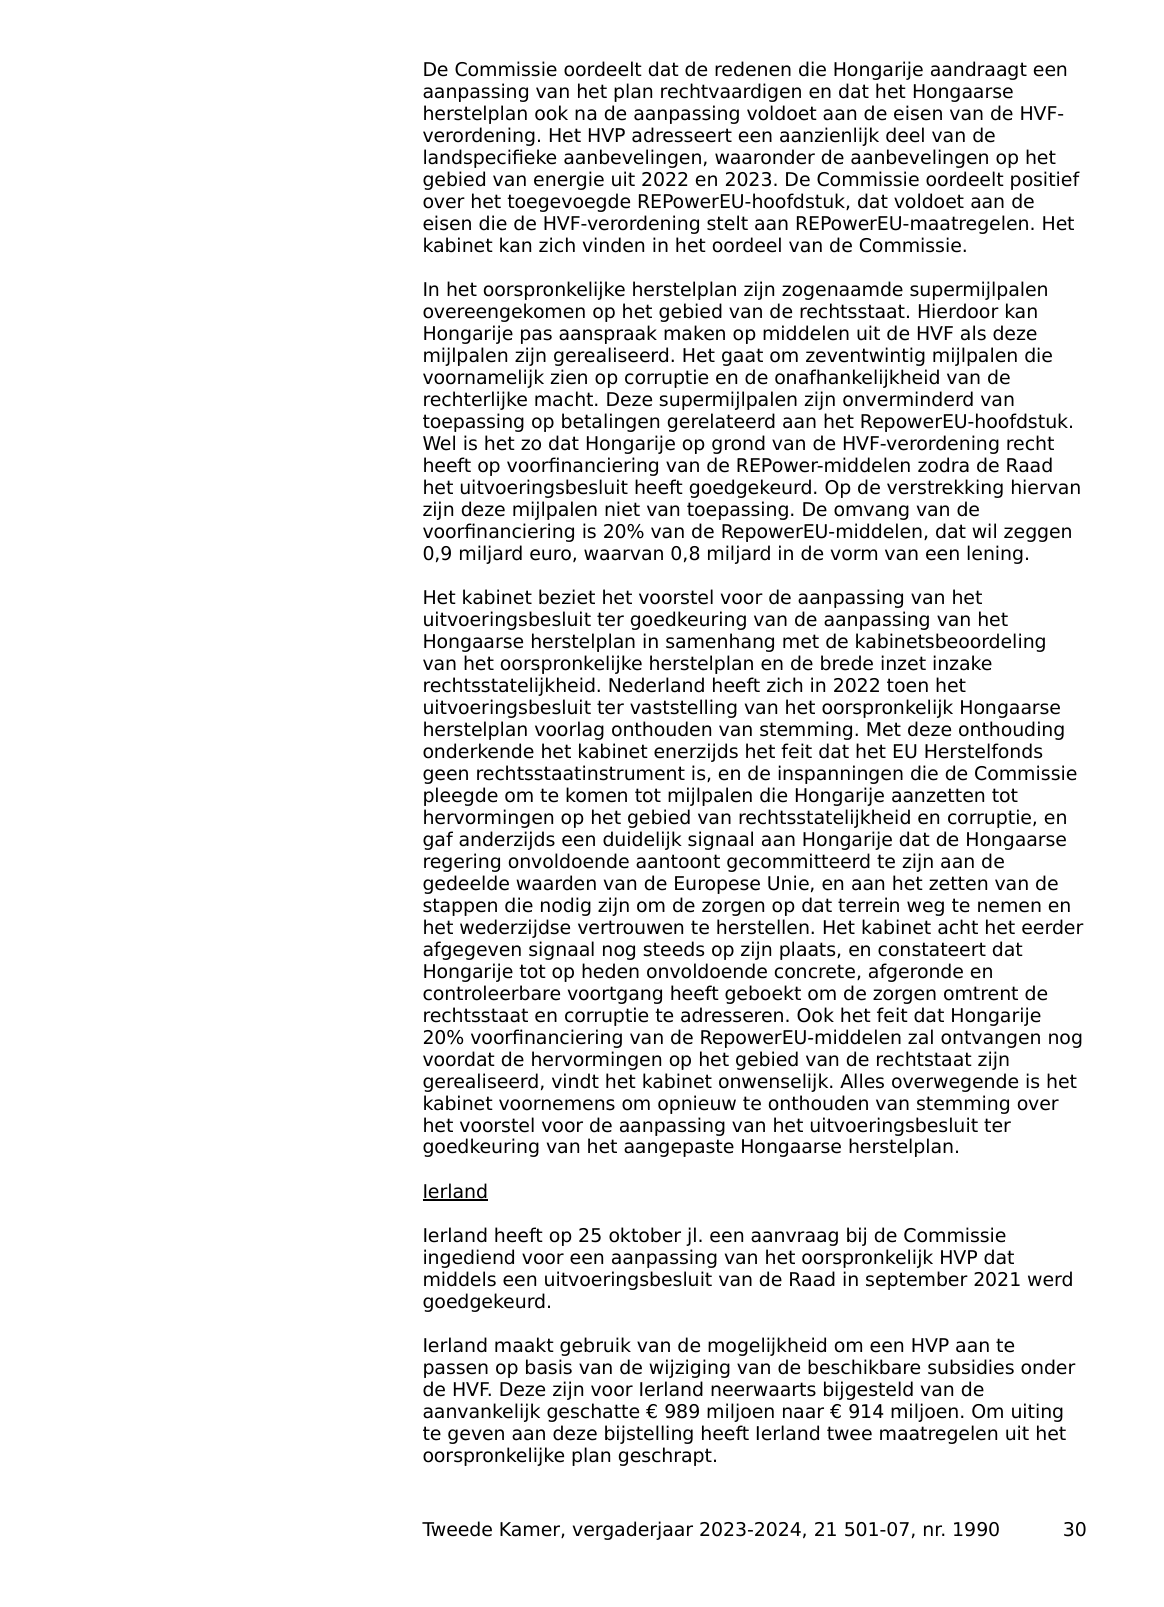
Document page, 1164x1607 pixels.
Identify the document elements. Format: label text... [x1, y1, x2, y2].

text De Commissie oordeelt dat de redenen die Hongarije aandraagt een aanpassing van het plan rechtvaardigen en dat het Hongaarse herstelplan ook na de aanpassing voldoet aan de eisen van de HVF-verordening. Het HVP adresseert een aanzienlijk deel van de landspecifieke aanbevelingen, waaronder de aanbevelingen op het gebied van energie uit 2022 en 2023. De Commissie oordeelt positief over het toegevoegde REPowerEU-hoofdstuk, dat voldoet aan de eisen die de HVF-verordening stelt aan REPowerEU-maatregelen. Het kabinet kan zich vinden in het oordeel van de Commissie. [422, 59, 1087, 257]
text Het kabinet beziet het voorstel voor de aanpassing van het uitvoeringsbesluit ter goedkeuring van de aanpassing van het Hongaarse herstelplan in samenhang met de kabinetsbeoordeling van het oorspronkelijke herstelplan en de brede inzet inzake rechtsstatelijkheid. Nederland heeft zich in 2022 toen het uitvoeringsbesluit ter vaststelling van het oorspronkelijk Hongaarse herstelplan voorlag onthouden van stemming. Met deze onthouding onderkende het kabinet enerzijds het feit dat het EU Herstelfonds geen rechtsstaatinstrument is, en de inspanningen die de Commissie pleegde om te komen tot mijlpalen die Hongarije aanzetten tot hervormingen op het gebied van rechtsstatelijkheid en corruptie, en gaf anderzijds een duidelijk signaal aan Hongarije dat de Hongaarse regering onvoldoende aantoont gecommitteerd te zijn aan de gedeelde waarden van de Europese Unie, en aan het zetten van de stappen die nodig zijn om de zorgen op dat terrein weg te nemen en het wederzijdse vertrouwen te herstellen. Het kabinet acht het eerder afgegeven signaal nog steeds op zijn plaats, en constateert dat Hongarije tot op heden onvoldoende concrete, afgeronde en controleerbare voortgang heeft geboekt om de zorgen omtrent de rechtsstaat en corruptie te adresseren. Ook het feit dat Hongarije 20% voorfinanciering van de RepowerEU-middelen zal ontvangen nog voordat de hervormingen op het gebied van de rechtstaat zijn gerealiseerd, vindt het kabinet onwenselijk. Alles overwegende is het kabinet voornemens om opnieuw te onthouden van stemming over het voorstel voor de aanpassing van het uitvoeringsbesluit ter goedkeuring van het aangepaste Hongaarse herstelplan. [422, 587, 1087, 1158]
subtitle Ierland [422, 1181, 1087, 1203]
text Ierland heeft op 25 oktober jl. een aanvraag bij de Commissie ingediend voor een aanpassing van het oorspronkelijk HVP dat middels een uitvoeringsbesluit van de Raad in september 2021 werd goedgekeurd. [422, 1225, 1087, 1313]
text Ierland maakt gebruik van de mogelijkheid om een HVP aan te passen op basis van de wijziging van de beschikbare subsidies onder de HVF. Deze zijn voor Ierland neerwaarts bijgesteld van de aanvankelijk geschatte € 989 miljoen naar € 914 miljoen. Om uiting te geven aan deze bijstelling heeft Ierland twee maatregelen uit het oorspronkelijke plan geschrapt. [422, 1335, 1087, 1467]
text In het oorspronkelijke herstelplan zijn zogenaamde supermijlpalen overeengekomen op het gebied van de rechtsstaat. Hierdoor kan Hongarije pas aanspraak maken op middelen uit de HVF als deze mijlpalen zijn gerealiseerd. Het gaat om zeventwintig mijlpalen die voornamelijk zien op corruptie en de onafhankelijkheid van de rechterlijke macht. Deze supermijlpalen zijn onverminderd van toepassing op betalingen gerelateerd aan het RepowerEU-hoofdstuk. Wel is het zo dat Hongarije op grond van de HVF-verordening recht heeft op voorfinanciering van de REPower-middelen zodra de Raad het uitvoeringsbesluit heeft goedgekeurd. Op de verstrekking hiervan zijn deze mijlpalen niet van toepassing. De omvang van de voorfinanciering is 20% van de RepowerEU-middelen, dat wil zeggen 0,9 miljard euro, waarvan 0,8 miljard in de vorm van een lening. [422, 279, 1087, 565]
